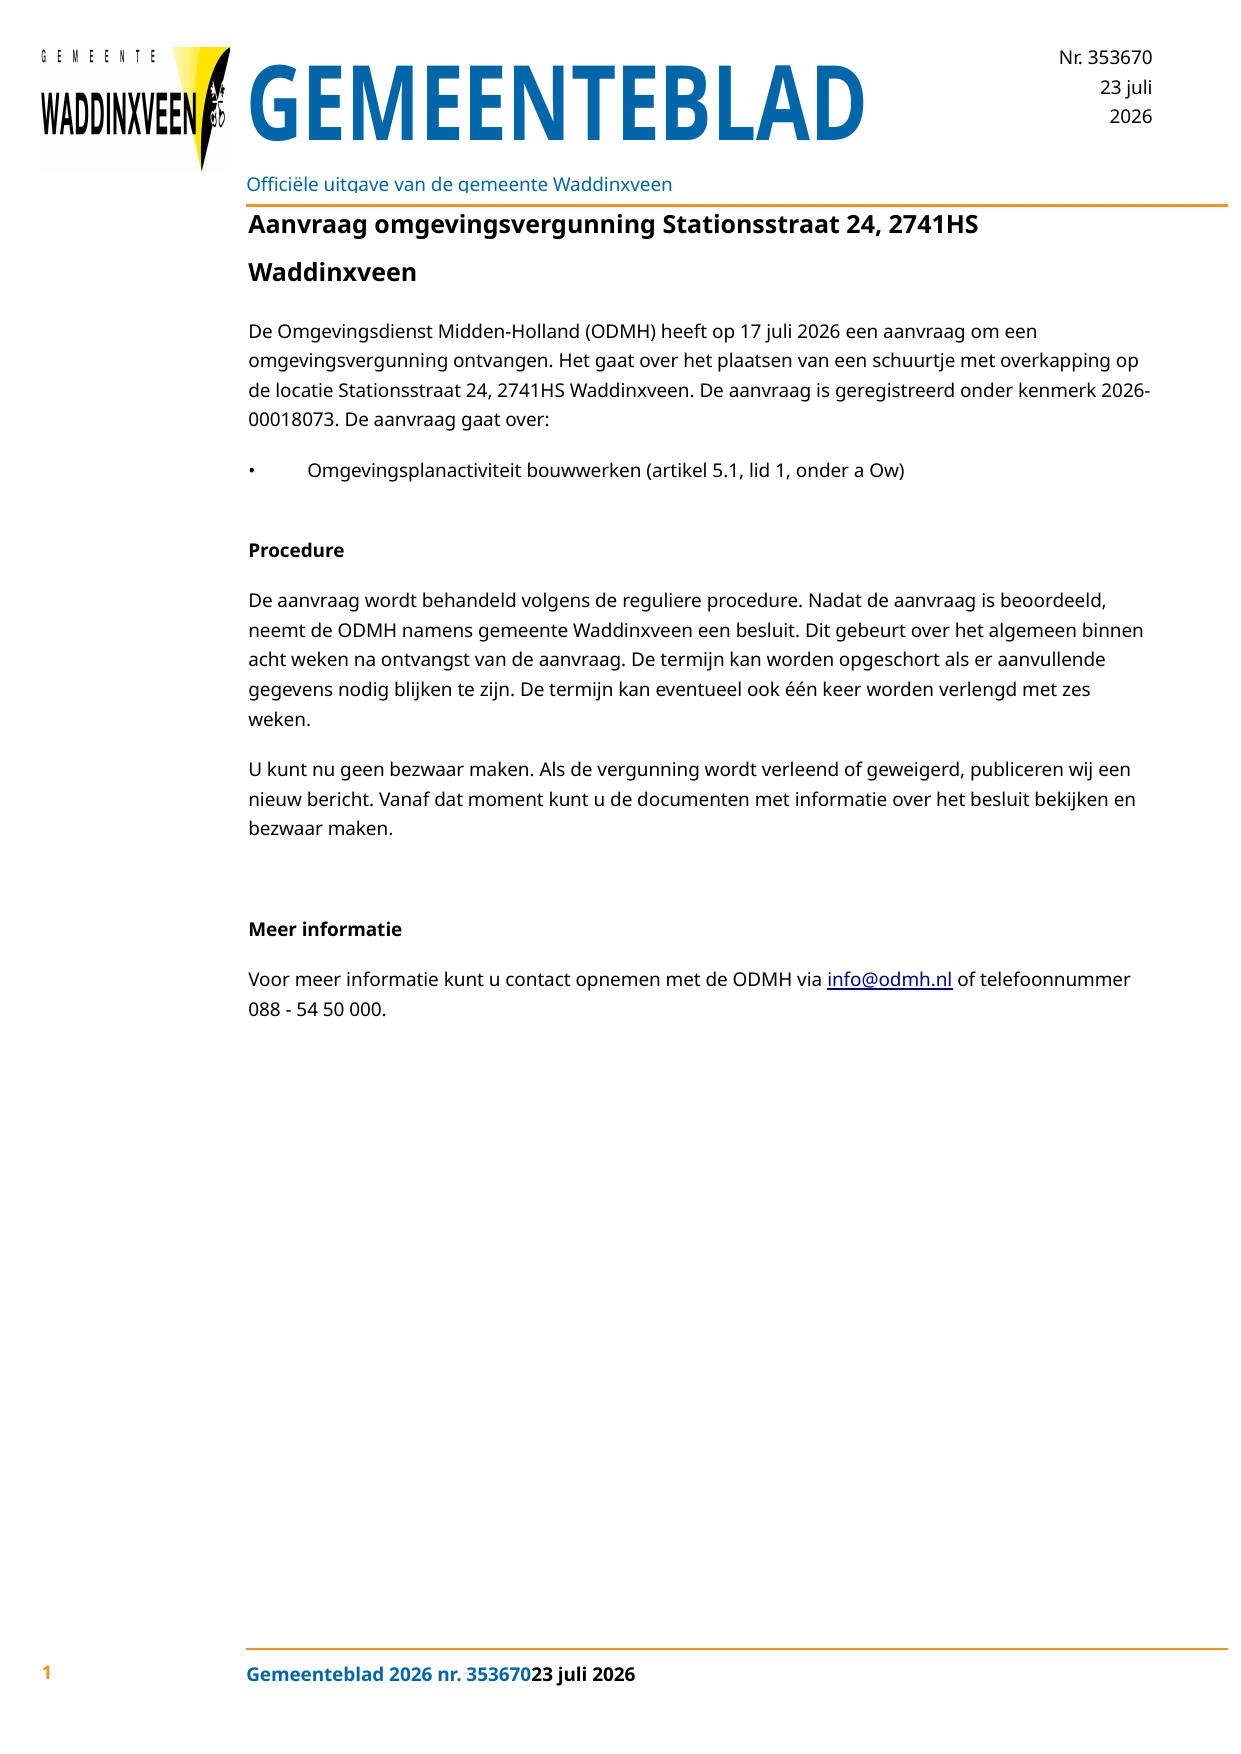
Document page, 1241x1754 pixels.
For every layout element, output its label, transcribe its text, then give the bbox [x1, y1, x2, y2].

text Procedure [248, 537, 1152, 563]
text Aanvraag omgevingsvergunning Stationsstraat 24, 2741HS Waddinxveen [248, 207, 1152, 288]
text Voor meer informatie kunt u contact opnemen met de ODMH via info@odmh.nl of telefoonnummer 088 - 54 50 000. [248, 967, 1152, 1022]
list Omgevingsplanactiviteit bouwwerken (artikel 5.1, lid 1, onder a Ow) [248, 457, 1152, 483]
text Meer informatie [248, 916, 1152, 942]
text De Omgevingsdienst Midden-Holland (ODMH) heeft op 17 juli 2026 een aanvraag om een omgevingsvergunning ontvangen. Het gaat over het plaatsen van een schuurtje met overkapping op de locatie Stationsstraat 24, 2741HS Waddinxveen. De aanvraag is geregistreerd onder kenmerk 2026-00018073. De aanvraag gaat over: [248, 318, 1152, 432]
picture [41, 47, 231, 172]
text De aanvraag wordt behandeld volgens de reguliere procedure. Nadat de aanvraag is beoordeeld, neemt de ODMH namens gemeente Waddinxveen een besluit. Dit gebeurt over het algemeen binnen acht weken na ontvangst van de aanvraag. De termijn kan worden opgeschort als er aanvullende gegevens nodig blijken te zijn. De termijn kan eventueel ook één keer worden verlengd met zes weken. [248, 587, 1152, 732]
text U kunt nu geen bezwaar maken. Als de vergunning wordt verleend of geweigerd, publiceren wij een nieuw bericht. Vanaf dat moment kunt u de documenten met informatie over het besluit bekijken en bezwaar maken. [248, 756, 1152, 841]
